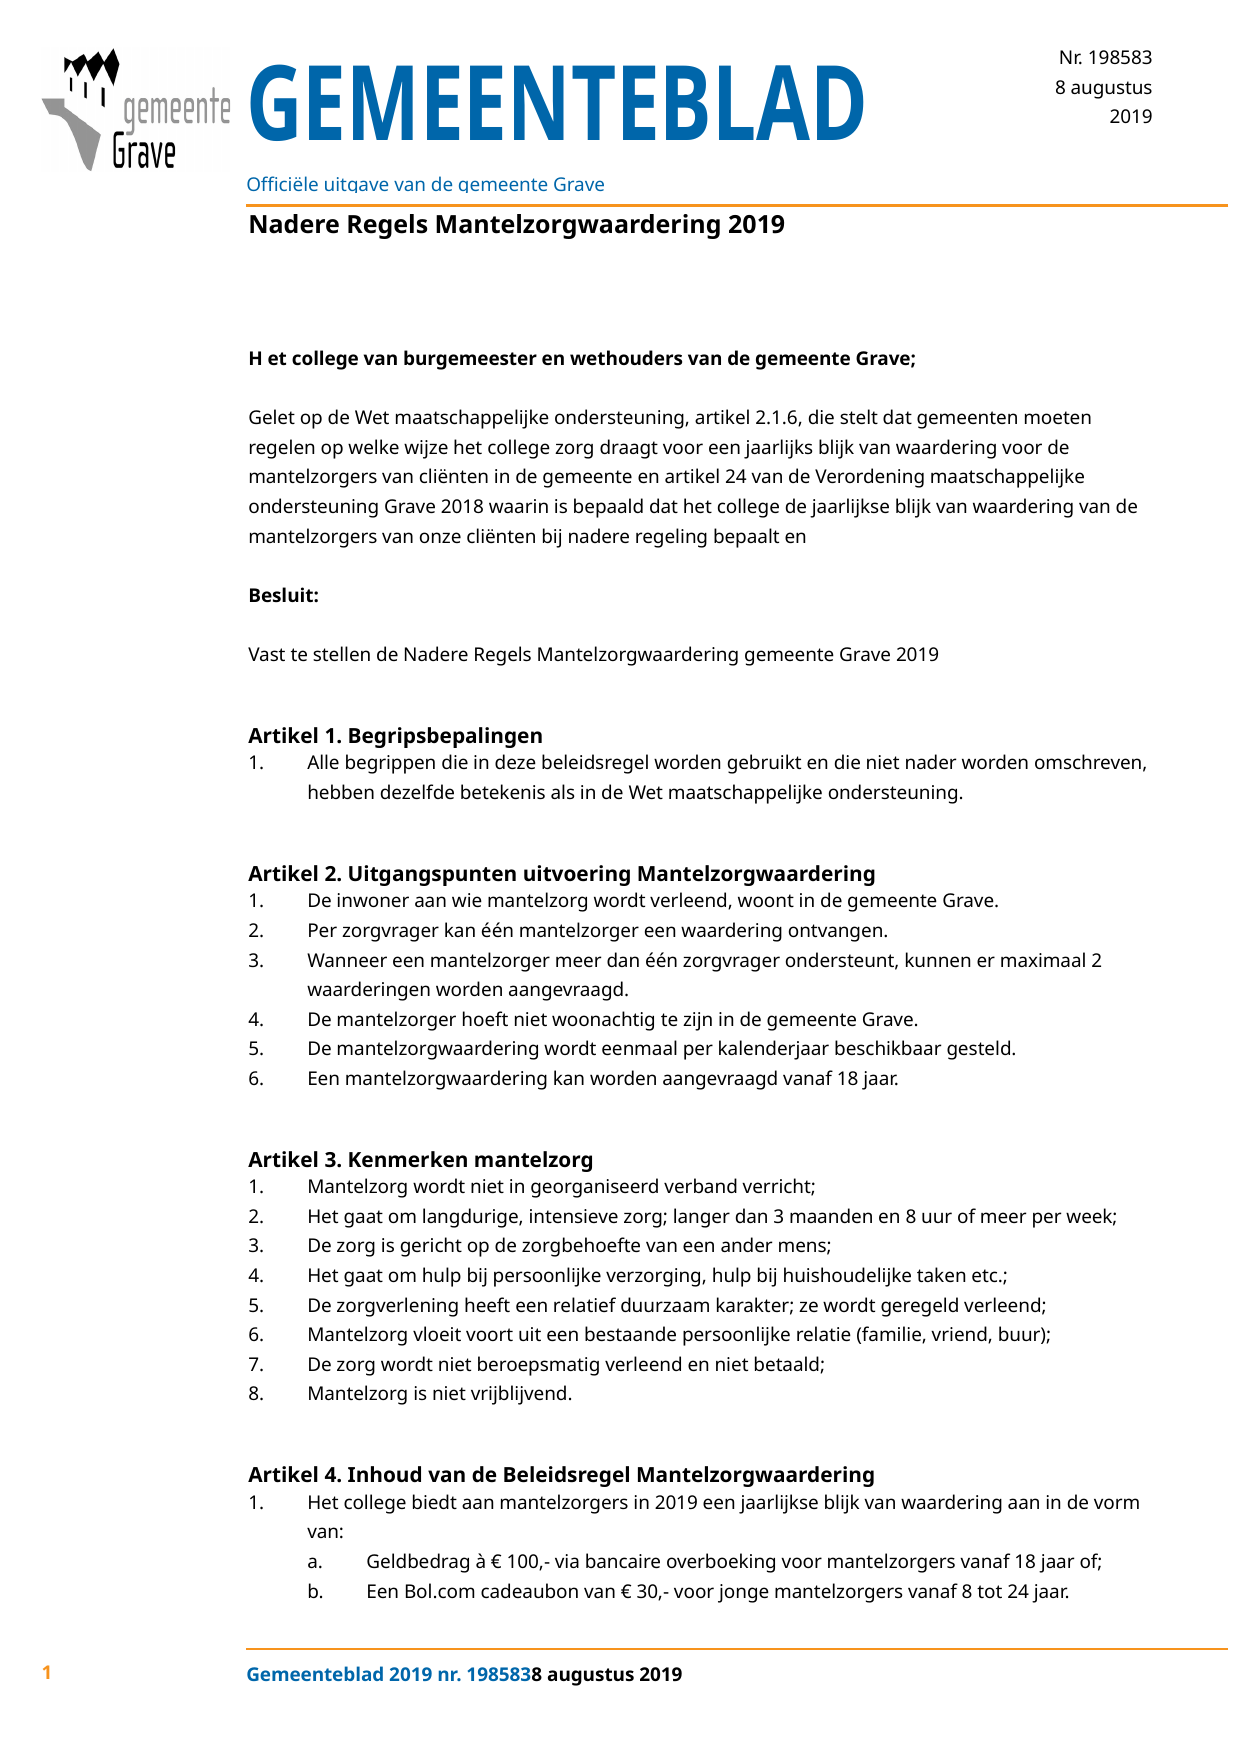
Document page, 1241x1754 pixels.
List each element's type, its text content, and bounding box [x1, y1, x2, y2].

list De inwoner aan wie mantelzorg wordt verleend, woont in de gemeente Grave. [248, 888, 1152, 913]
text Artikel 1. Begripsbepalingen [248, 721, 1152, 749]
text Artikel 3. Kenmerken mantelzorg [248, 1145, 1152, 1173]
list Een mantelzorgwaardering kan worden aangevraagd vanaf 18 jaar. [248, 1065, 1152, 1091]
list De mantelzorger hoeft niet woonachtig te zijn in de gemeente Grave. [248, 1006, 1152, 1032]
list Per zorgvrager kan één mantelzorger een waardering ontvangen. [248, 917, 1152, 943]
list Het gaat om langdurige, intensieve zorg; langer dan 3 maanden en 8 uur of meer per week; [248, 1203, 1152, 1229]
list De zorgverlening heeft een relatief duurzaam karakter; ze wordt geregeld verleend; [248, 1292, 1152, 1318]
list De mantelzorgwaardering wordt eenmaal per kalenderjaar beschikbaar gesteld. [248, 1036, 1152, 1061]
list Het college biedt aan mantelzorgers in 2019 een jaarlijkse blijk van waardering aan in de vorm van: [248, 1489, 1152, 1544]
list Het gaat om hulp bij persoonlijke verzorging, hulp bij huishoudelijke taken etc.; [248, 1262, 1152, 1288]
list Wanneer een mantelzorger meer dan één zorgvrager ondersteunt, kunnen er maximaal 2 waarderingen worden aangevraagd. [248, 947, 1152, 1002]
text Artikel 2. Uitgangspunten uitvoering Mantelzorgwaardering [248, 859, 1152, 888]
text Besluit: [248, 582, 1152, 608]
text Nadere Regels Mantelzorgwaardering 2019 [248, 207, 1152, 241]
text H et college van burgemeester en wethouders van de gemeente Grave; [248, 345, 1152, 371]
list Geldbedrag à € 100,- via bancaire overboeking voor mantelzorgers vanaf 18 jaar of; [307, 1548, 1152, 1574]
list Mantelzorg wordt niet in georganiseerd verband verricht; [248, 1173, 1152, 1199]
text Vast te stellen de Nadere Regels Mantelzorgwaardering gemeente Grave 2019 [248, 641, 1152, 667]
list De zorg wordt niet beroepsmatig verleend en niet betaald; [248, 1351, 1152, 1377]
picture [41, 47, 231, 172]
text Artikel 4. Inhoud van de Beleidsregel Mantelzorgwaardering [248, 1461, 1152, 1489]
list De zorg is gericht op de zorgbehoefte van een ander mens; [248, 1233, 1152, 1258]
list Een Bol.com cadeaubon van € 30,- voor jonge mantelzorgers vanaf 8 tot 24 jaar. [307, 1578, 1152, 1603]
list Mantelzorg vloeit voort uit een bestaande persoonlijke relatie (familie, vriend, buur); [248, 1321, 1152, 1347]
list Alle begrippen die in deze beleidsregel worden gebruikt en die niet nader worden omschreven, hebben dezelfde betekenis als in de Wet maatschappelijke ondersteuning. [248, 749, 1152, 805]
text Gelet op de Wet maatschappelijke ondersteuning, artikel 2.1.6, die stelt dat gemeenten moeten regelen op welke wijze het college zorg draagt voor een jaarlijks blijk van waardering voor de mantelzorgers van cliënten in de gemeente en artikel 24 van de Verordening maatschappelijke ondersteuning Grave 2018 waarin is bepaald dat het college de jaarlijkse blijk van waardering van de mantelzorgers van onze cliënten bij nadere regeling bepaalt en [248, 404, 1152, 548]
list Mantelzorg is niet vrijblijvend. [248, 1381, 1152, 1406]
